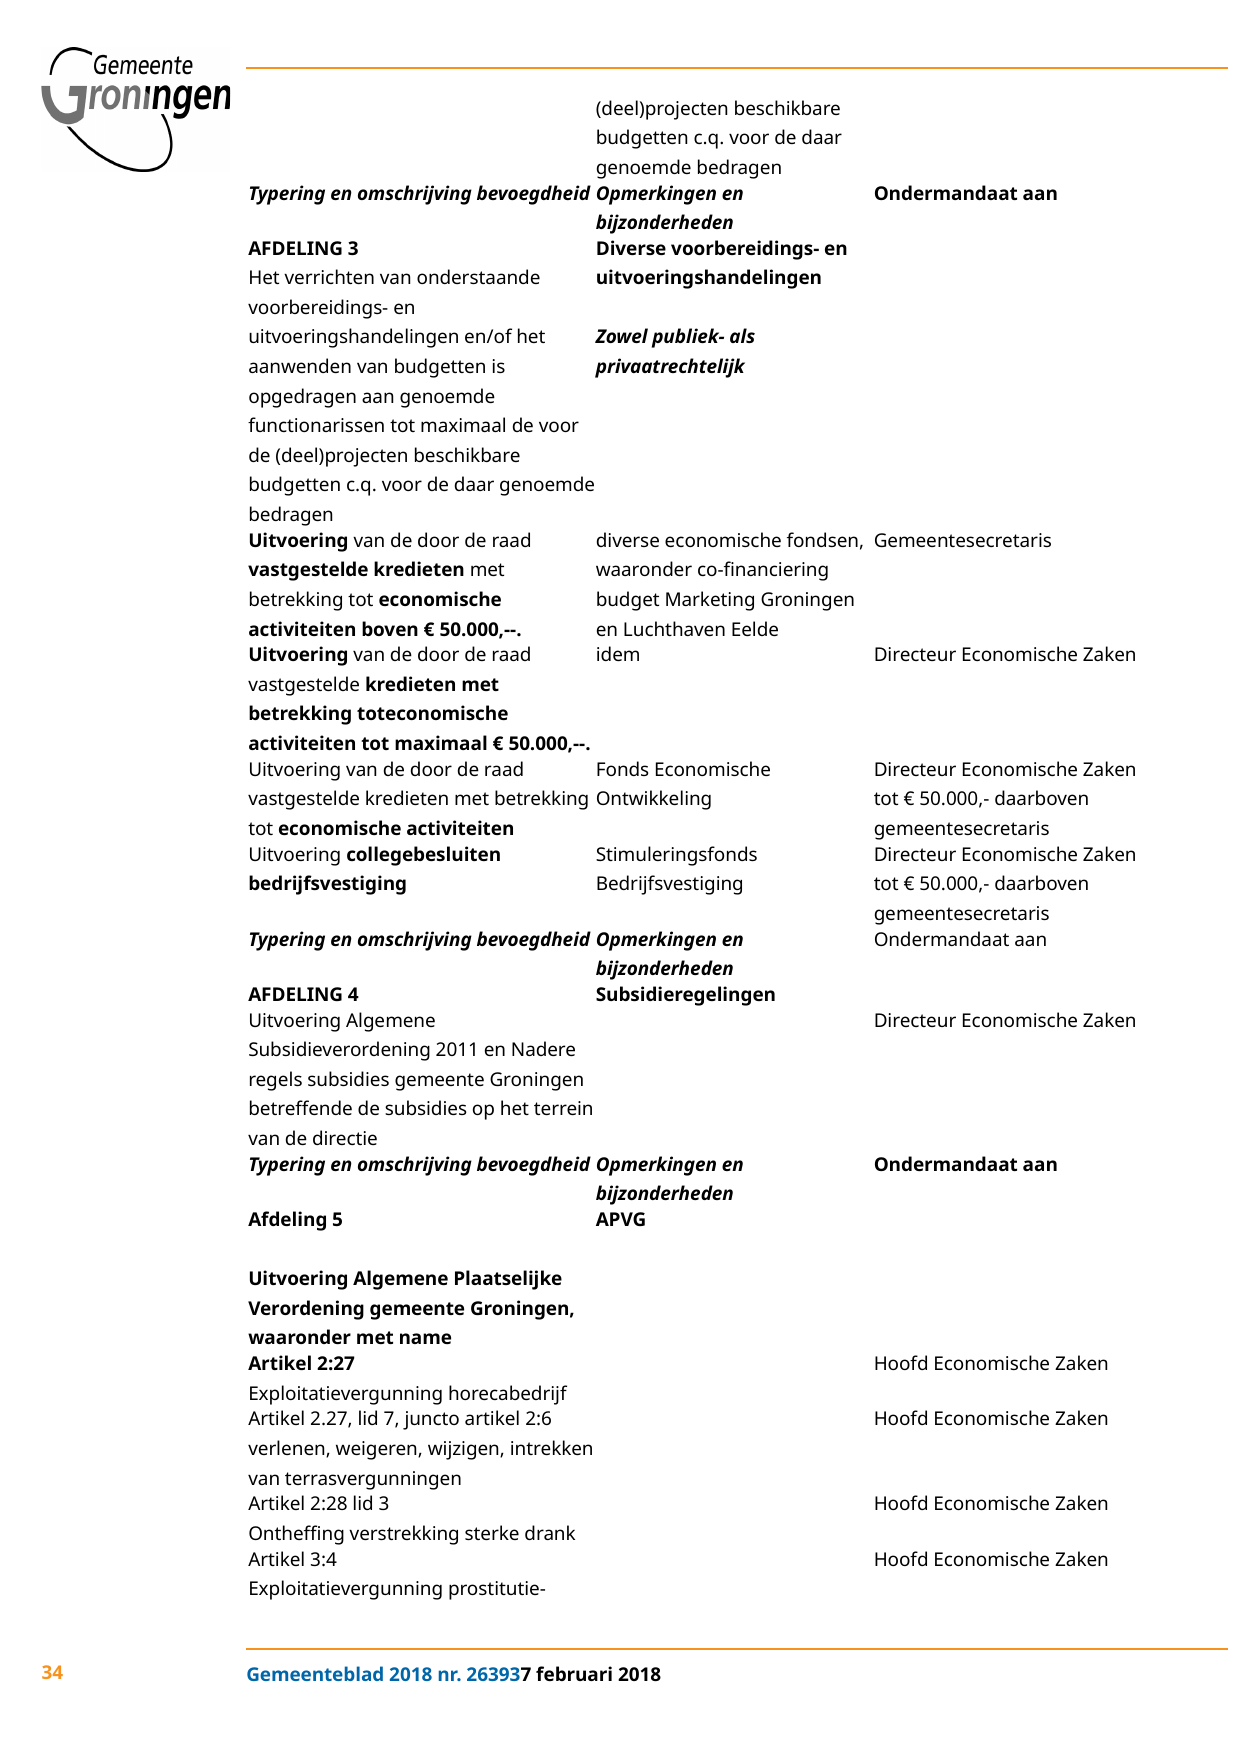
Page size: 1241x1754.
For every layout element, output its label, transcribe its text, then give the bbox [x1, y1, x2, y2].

table_cell Directeur Economische Zaken tot € 50.000,- daarboven gemeentesecretaris [874, 756, 1152, 841]
table_cell Uitvoering van de door de raad vastgestelde kredieten met betrekking toteconomische activiteiten tot maximaal € 50.000,--. [248, 641, 596, 756]
table_cell Artikel 2:27 Exploitatievergunning horecabedrijf [248, 1350, 596, 1406]
table_cell Uitvoering van de door de raad vastgestelde kredieten met betrekking tot economische activiteiten [248, 756, 596, 841]
table_cell idem [596, 641, 873, 756]
table_cell Typering en omschrijving bevoegdheid [248, 926, 596, 981]
table_cell diverse economische fondsen, waaronder co-financiering budget Marketing Groningen en Luchthaven Eelde [596, 527, 873, 641]
table_cell (deel)projecten beschikbare budgetten c.q. voor de daar genoemde bedragen [596, 95, 873, 180]
table_cell [596, 1406, 873, 1490]
table_cell Directeur Economische Zaken [874, 1007, 1152, 1151]
table_cell Opmerkingen en bijzonderheden [596, 1151, 873, 1206]
table_cell [874, 95, 1152, 180]
table_cell Artikel 2:28 lid 3 Ontheffing verstrekking sterke drank [248, 1490, 596, 1546]
table_cell [874, 235, 1152, 527]
table_cell Directeur Economische Zaken tot € 50.000,- daarboven gemeentesecretaris [874, 841, 1152, 926]
table_cell Diverse voorbereidings- en uitvoeringshandelingen Zowel publiek- als privaatrechtelijk [596, 235, 873, 527]
table_cell [596, 1007, 873, 1151]
table_cell Ondermandaat aan [874, 180, 1152, 235]
table_cell Ondermandaat aan [874, 1151, 1152, 1206]
table_cell Uitvoering van de door de raad vastgestelde kredieten met betrekking tot economische activiteiten boven € 50.000,--. [248, 527, 596, 641]
table_cell [874, 981, 1152, 1007]
table_cell Afdeling 5 Uitvoering Algemene Plaatselijke Verordening gemeente Groningen, waaronder met name [248, 1206, 596, 1350]
table_cell Hoofd Economische Zaken [874, 1350, 1152, 1406]
table_cell Uitvoering collegebesluiten bedrijfsvestiging [248, 841, 596, 926]
table_cell Uitvoering Algemene Subsidieverordening 2011 en Nadere regels subsidies gemeente Groningen betreffende de subsidies op het terrein van de directie [248, 1007, 596, 1151]
table_cell Ondermandaat aan [874, 926, 1152, 981]
table_cell Directeur Economische Zaken [874, 641, 1152, 756]
table_cell APVG [596, 1206, 873, 1350]
table_cell Typering en omschrijving bevoegdheid [248, 180, 596, 235]
table_cell Hoofd Economische Zaken [874, 1490, 1152, 1546]
table_cell AFDELING 4 [248, 981, 596, 1007]
table_cell Hoofd Economische Zaken [874, 1546, 1152, 1601]
table_cell Opmerkingen en bijzonderheden [596, 180, 873, 235]
table_cell Stimuleringsfonds Bedrijfsvestiging [596, 841, 873, 926]
table_cell [596, 1490, 873, 1546]
table_cell AFDELING 3 Het verrichten van onderstaande voorbereidings- en uitvoeringshandelingen en/of het aanwenden van budgetten is opgedragen aan genoemde functionarissen tot maximaal de voor de (deel)projecten beschikbare budgetten c.q. voor de daar genoemde bedragen [248, 235, 596, 527]
table_cell Artikel 2.27, lid 7, juncto artikel 2:6 verlenen, weigeren, wijzigen, intrekken van terrasvergunningen [248, 1406, 596, 1490]
table_cell Typering en omschrijving bevoegdheid [248, 1151, 596, 1206]
table_cell Gemeentesecretaris [874, 527, 1152, 641]
table_cell Opmerkingen en bijzonderheden [596, 926, 873, 981]
table_cell [248, 95, 596, 180]
table_cell [596, 1350, 873, 1406]
table_cell Hoofd Economische Zaken [874, 1406, 1152, 1490]
picture [41, 47, 231, 172]
table_cell Fonds Economische Ontwikkeling [596, 756, 873, 841]
table_cell [874, 1206, 1152, 1350]
table_cell [596, 1546, 873, 1601]
table_cell Artikel 3:4 Exploitatievergunning prostitutie- [248, 1546, 596, 1601]
table_cell Subsidieregelingen [596, 981, 873, 1007]
